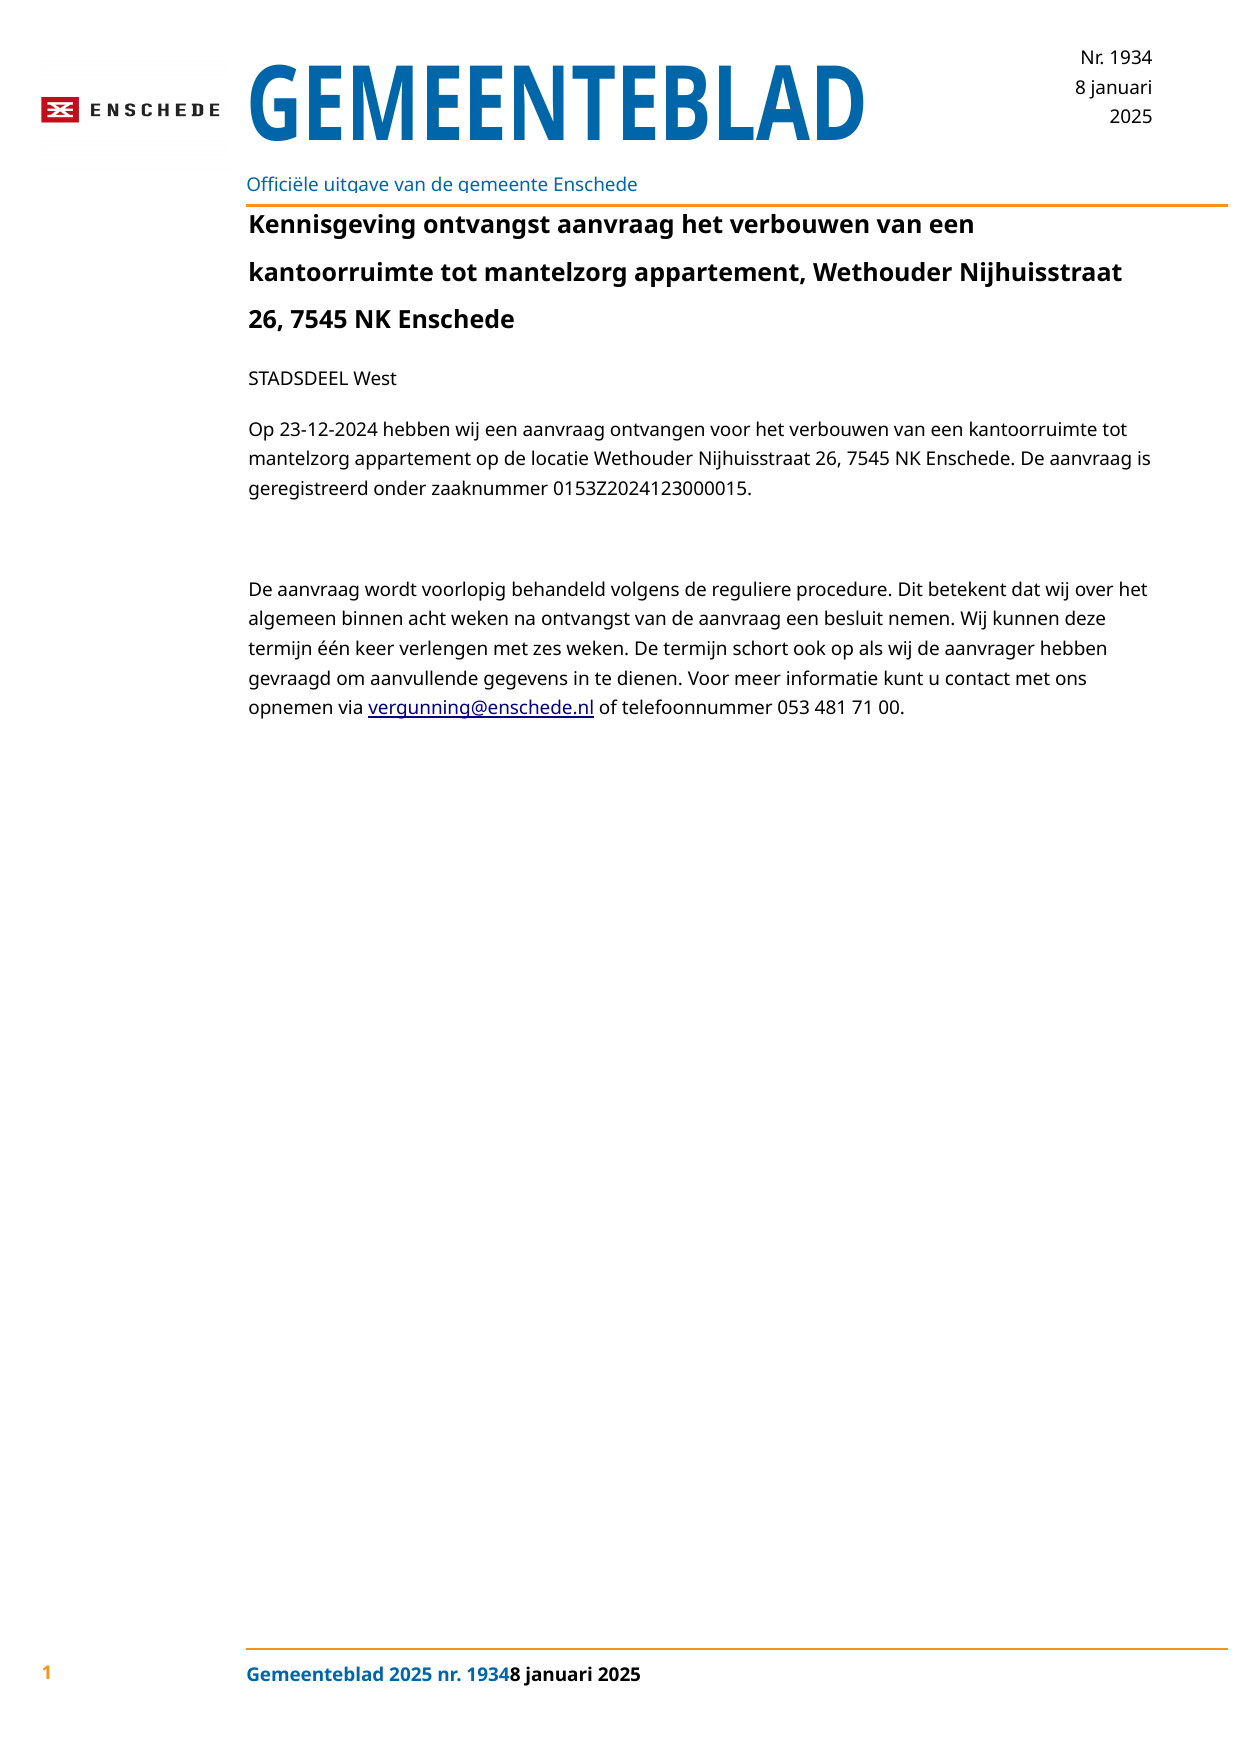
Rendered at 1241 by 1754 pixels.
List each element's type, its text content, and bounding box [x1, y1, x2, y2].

picture [41, 47, 231, 172]
text Kennisgeving ontvangst aanvraag het verbouwen van een kantoorruimte tot mantelzorg appartement, Wethouder Nijhuisstraat 26, 7545 NK Enschede [248, 207, 1152, 336]
text STADSDEEL West [248, 366, 1152, 391]
text Op 23-12-2024 hebben wij een aanvraag ontvangen voor het verbouwen van een kantoorruimte tot mantelzorg appartement op de locatie Wethouder Nijhuisstraat 26, 7545 NK Enschede. De aanvraag is geregistreerd onder zaaknummer 0153Z2024123000015. [248, 416, 1152, 501]
text De aanvraag wordt voorlopig behandeld volgens de reguliere procedure. Dit betekent dat wij over het algemeen binnen acht weken na ontvangst van de aanvraag een besluit nemen. Wij kunnen deze termijn één keer verlengen met zes weken. De termijn schort ook op als wij de aanvrager hebben gevraagd om aanvullende gegevens in te dienen. Voor meer informatie kunt u contact met ons opnemen via vergunning@enschede.nl of telefoonnummer 053 481 71 00. [248, 576, 1152, 720]
